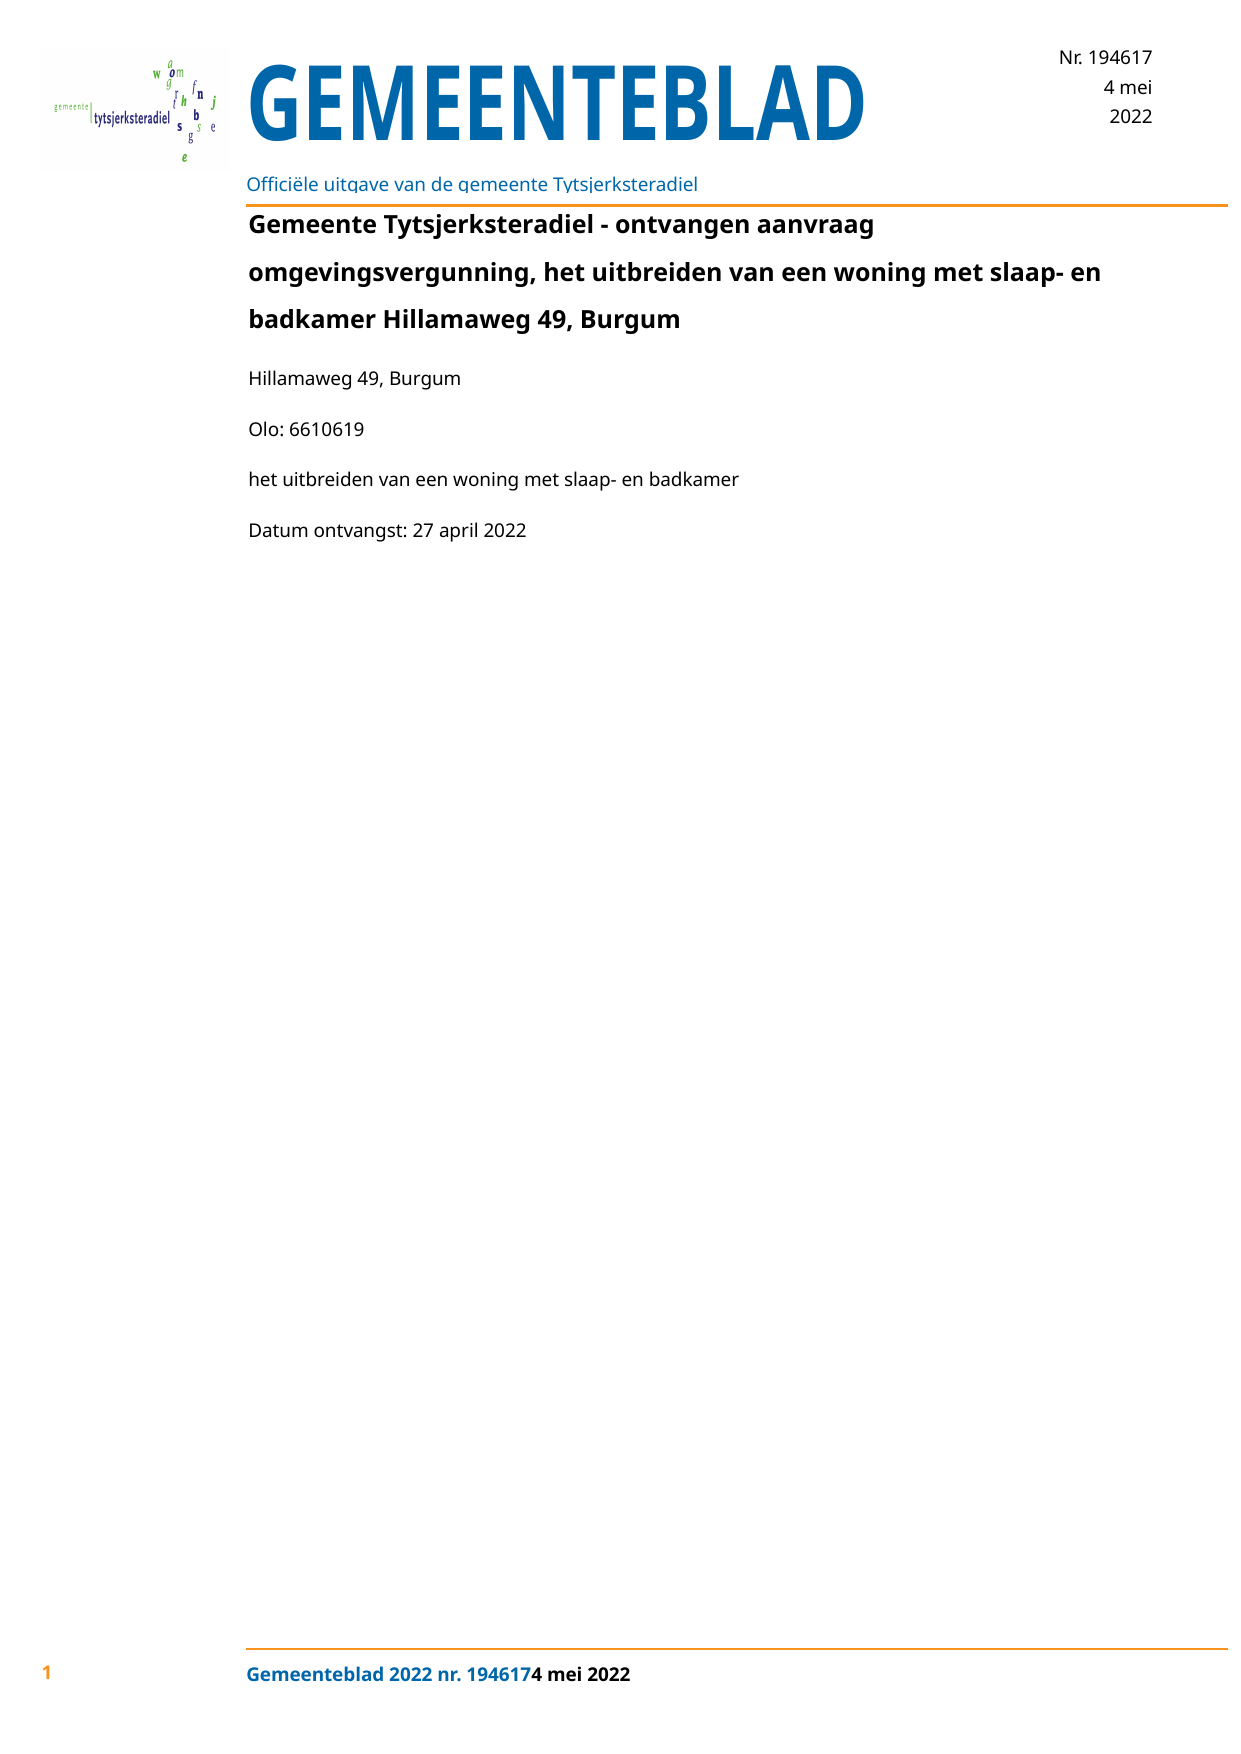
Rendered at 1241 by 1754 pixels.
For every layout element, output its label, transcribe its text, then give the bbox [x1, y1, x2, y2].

text Gemeente Tytsjerksteradiel - ontvangen aanvraag omgevingsvergunning, het uitbreiden van een woning met slaap- en badkamer Hillamaweg 49, Burgum [248, 207, 1152, 336]
text Olo: 6610619 [248, 416, 1152, 442]
text Datum ontvangst: 27 april 2022 [248, 517, 1152, 542]
picture [41, 47, 231, 172]
text het uitbreiden van een woning met slaap- en badkamer [248, 466, 1152, 492]
text Hillamaweg 49, Burgum [248, 366, 1152, 391]
